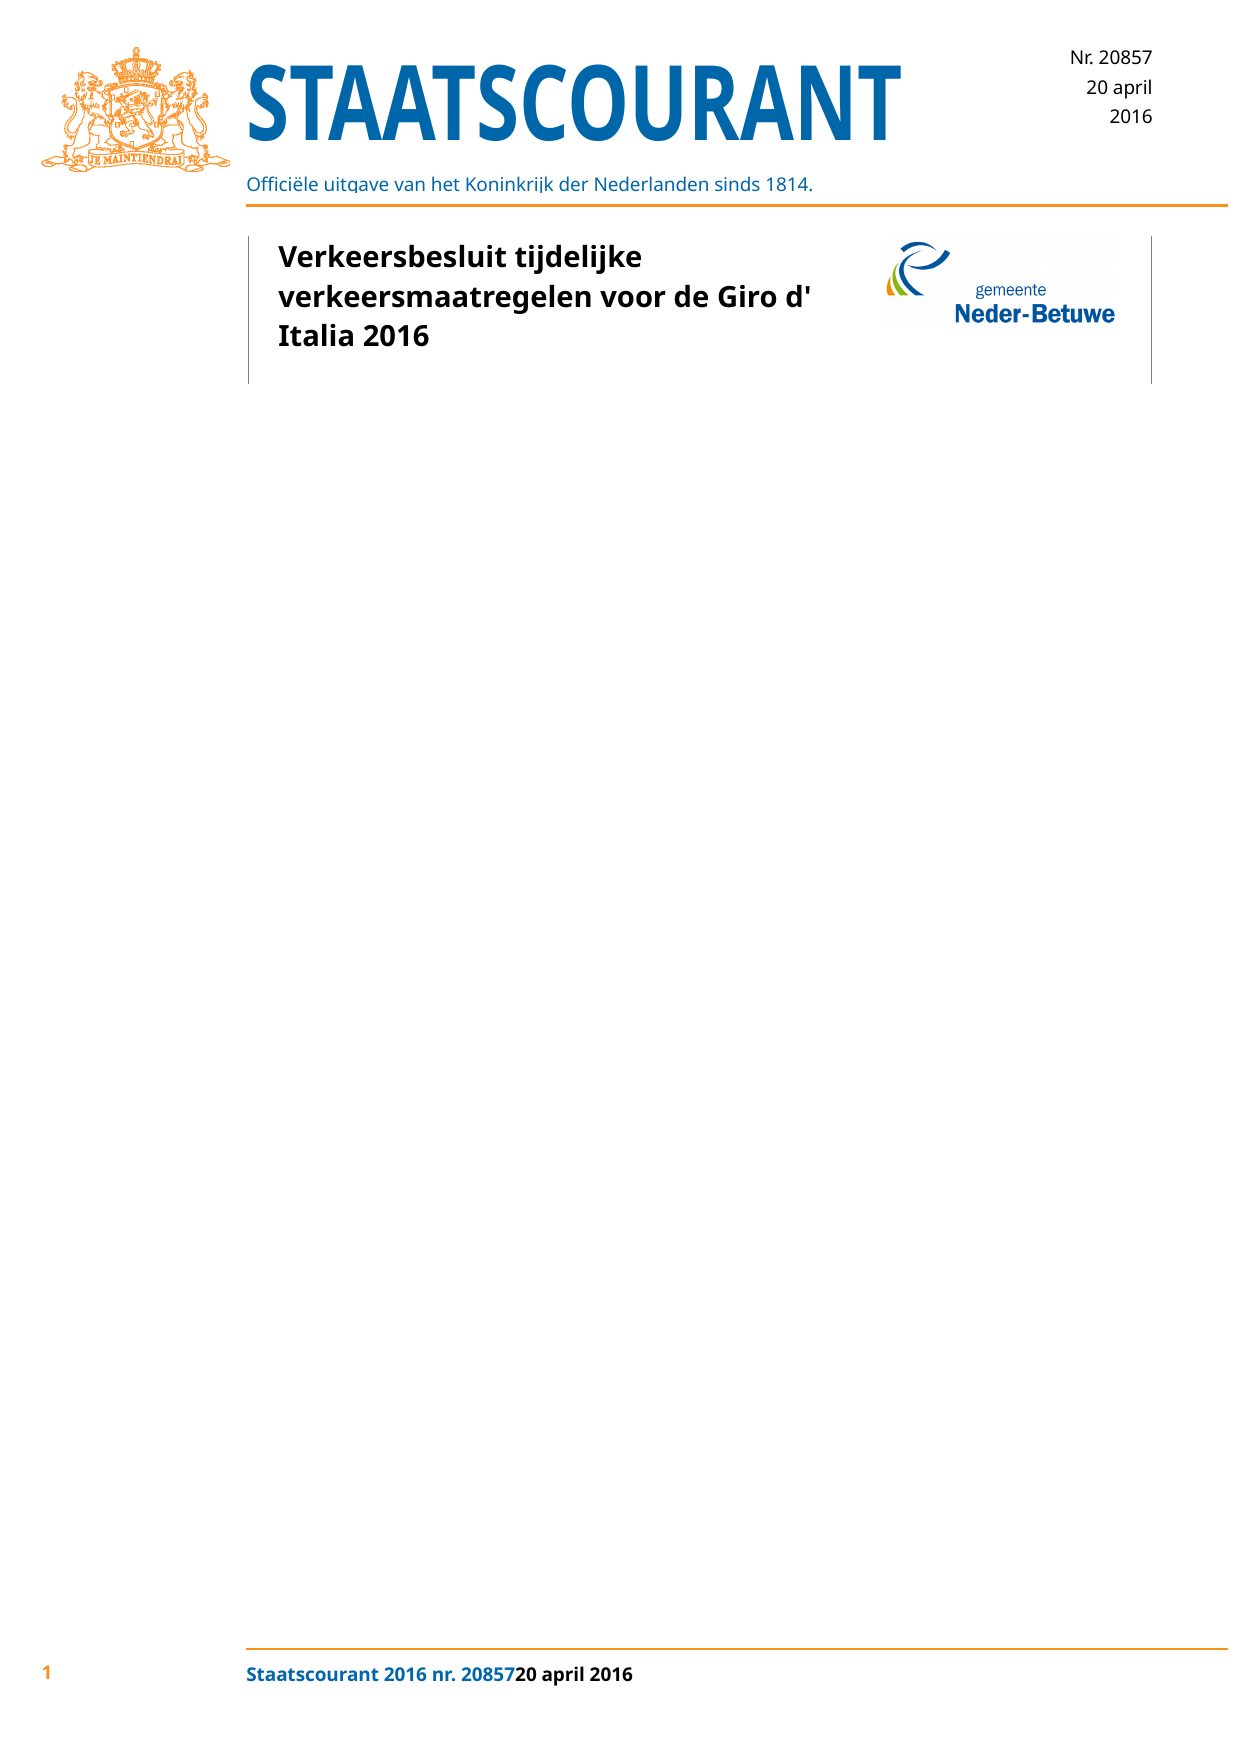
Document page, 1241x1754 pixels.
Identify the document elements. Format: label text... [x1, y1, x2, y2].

picture [882, 236, 1119, 328]
table_header Verkeersbesluit tijdelijke verkeersmaatregelen voor de Giro d' Italia 2016 [249, 236, 850, 384]
picture [41, 47, 231, 172]
table_header [850, 236, 1151, 384]
